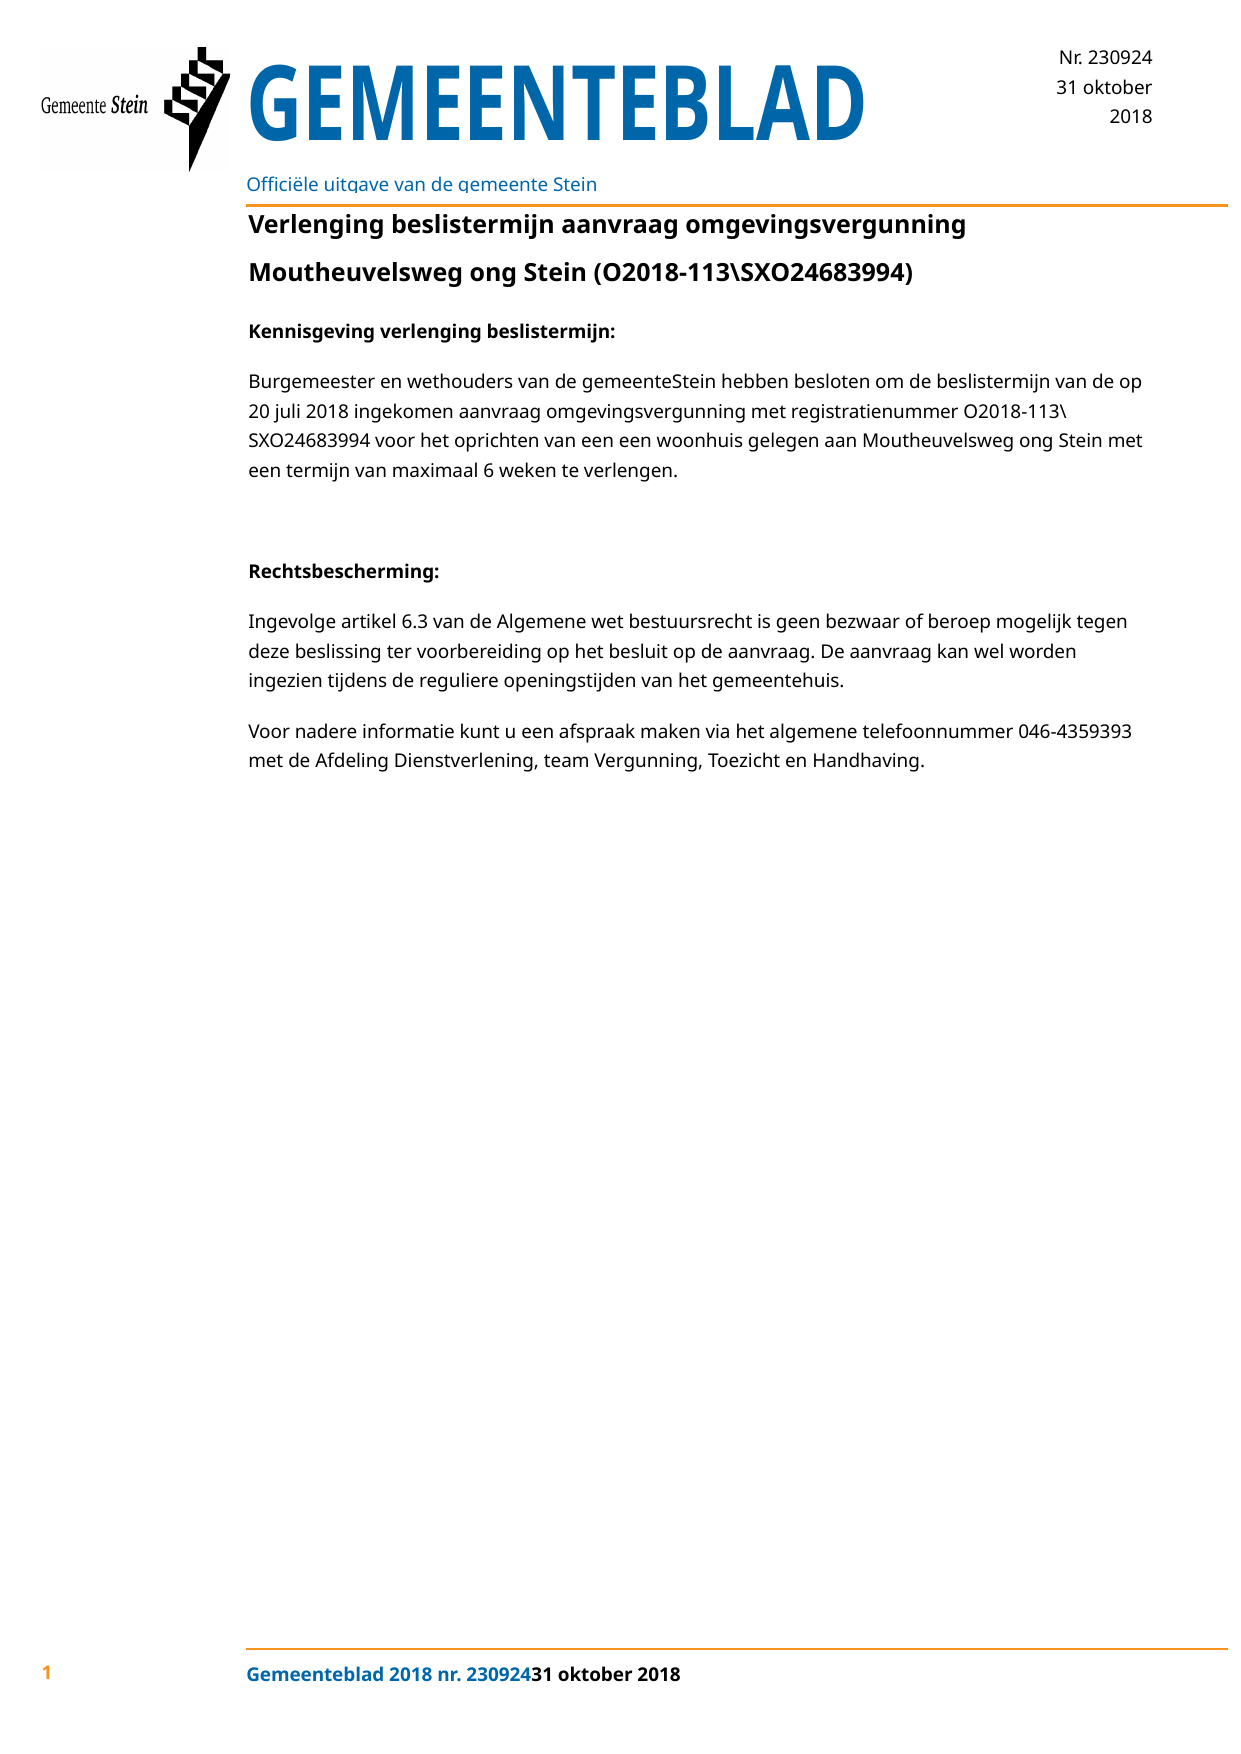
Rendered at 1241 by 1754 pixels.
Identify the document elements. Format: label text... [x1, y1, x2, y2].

text Kennisgeving verlenging beslistermijn: [248, 318, 1152, 344]
text Rechtsbescherming: [248, 558, 1152, 584]
text Verlenging beslistermijn aanvraag omgevingsvergunning Moutheuvelsweg ong Stein (O2018-113\SXO24683994) [248, 207, 1152, 288]
text Burgemeester en wethouders van de gemeenteStein hebben besloten om de beslistermijn van de op 20 juli 2018 ingekomen aanvraag omgevingsvergunning met registratienummer O2018-113\SXO24683994 voor het oprichten van een een woonhuis gelegen aan Moutheuvelsweg ong Stein met een termijn van maximaal 6 weken te verlengen. [248, 368, 1152, 483]
picture [41, 47, 231, 172]
text Voor nadere informatie kunt u een afspraak maken via het algemene telefoonnummer 046-4359393 met de Afdeling Dienstverlening, team Vergunning, Toezicht en Handhaving. [248, 718, 1152, 773]
text Ingevolge artikel 6.3 van de Algemene wet bestuursrecht is geen bezwaar of beroep mogelijk tegen deze beslissing ter voorbereiding op het besluit op de aanvraag. De aanvraag kan wel worden ingezien tijdens de reguliere openingstijden van het gemeentehuis. [248, 608, 1152, 693]
